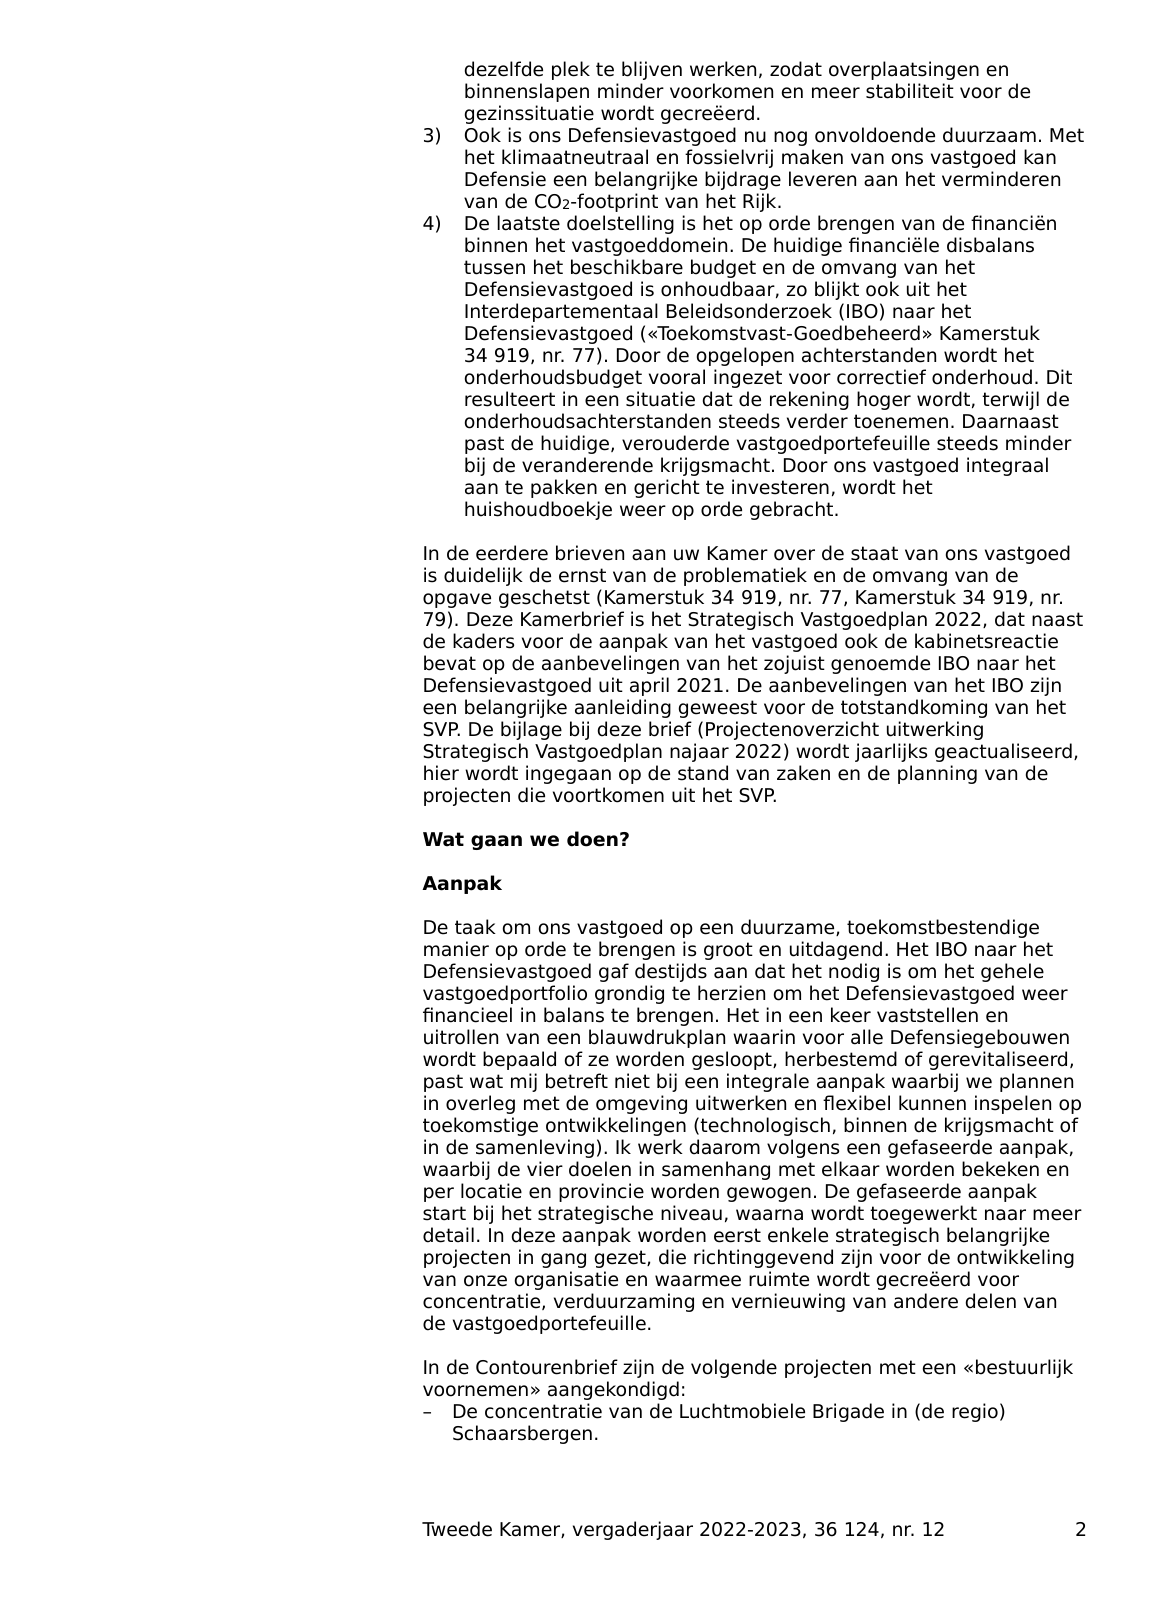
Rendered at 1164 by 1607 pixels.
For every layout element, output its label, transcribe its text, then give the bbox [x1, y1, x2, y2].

text De taak om ons vastgoed op een duurzame, toekomstbestendige manier op orde te brengen is groot en uitdagend. Het IBO naar het Defensievastgoed gaf destijds aan dat het nodig is om het gehele vastgoedportfolio grondig te herzien om het Defensievastgoed weer financieel in balans te brengen. Het in een keer vaststellen en uitrollen van een blauwdrukplan waarin voor alle Defensiegebouwen wordt bepaald of ze worden gesloopt, herbestemd of gerevitaliseerd, past wat mij betreft niet bij een integrale aanpak waarbij we plannen in overleg met de omgeving uitwerken en flexibel kunnen inspelen op toekomstige ontwikkelingen (technologisch, binnen de krijgsmacht of in de samenleving). Ik werk daarom volgens een gefaseerde aanpak, waarbij de vier doelen in samenhang met elkaar worden bekeken en per locatie en provincie worden gewogen. De gefaseerde aanpak start bij het strategische niveau, waarna wordt toegewerkt naar meer detail. In deze aanpak worden eerst enkele strategisch belangrijke projecten in gang gezet, die richtinggevend zijn voor de ontwikkeling van onze organisatie en waarmee ruimte wordt gecreëerd voor concentratie, verduurzaming en vernieuwing van andere delen van de vastgoedportefeuille. [422, 917, 1087, 1335]
text 3) Ook is ons Defensievastgoed nu nog onvoldoende duurzaam. Met het klimaatneutraal en fossielvrij maken van ons vastgoed kan Defensie een belangrijke bijdrage leveren aan het verminderen van de CO2-footprint van het Rijk. [422, 125, 1087, 213]
text In de Contourenbrief zijn de volgende projecten met een «bestuurlijk voornemen» aangekondigd: [422, 1357, 1087, 1401]
text – De concentratie van de Luchtmobiele Brigade in (de regio) Schaarsbergen. [422, 1401, 1087, 1445]
subtitle Wat gaan we doen? [422, 829, 1087, 851]
text 4) De laatste doelstelling is het op orde brengen van de financiën binnen het vastgoeddomein. De huidige financiële disbalans tussen het beschikbare budget en de omvang van het Defensievastgoed is onhoudbaar, zo blijkt ook uit het Interdepartementaal Beleidsonderzoek (IBO) naar het Defensievastgoed («Toekomstvast-Goedbeheerd» Kamerstuk 34 919, nr. 77). Door de opgelopen achterstanden wordt het onderhoudsbudget vooral ingezet voor correctief onderhoud. Dit resulteert in een situatie dat de rekening hoger wordt, terwijl de onderhoudsachterstanden steeds verder toenemen. Daarnaast past de huidige, verouderde vastgoedportefeuille steeds minder bij de veranderende krijgsmacht. Door ons vastgoed integraal aan te pakken en gericht te investeren, wordt het huishoudboekje weer op orde gebracht. [422, 213, 1087, 521]
subtitle Aanpak [422, 873, 1087, 895]
text dezelfde plek te blijven werken, zodat overplaatsingen en binnenslapen minder voorkomen en meer stabiliteit voor de gezinssituatie wordt gecreëerd. [422, 59, 1087, 125]
text In de eerdere brieven aan uw Kamer over de staat van ons vastgoed is duidelijk de ernst van de problematiek en de omvang van de opgave geschetst (Kamerstuk 34 919, nr. 77, Kamerstuk 34 919, nr. 79). Deze Kamerbrief is het Strategisch Vastgoedplan 2022, dat naast de kaders voor de aanpak van het vastgoed ook de kabinetsreactie bevat op de aanbevelingen van het zojuist genoemde IBO naar het Defensievastgoed uit april 2021. De aanbevelingen van het IBO zijn een belangrijke aanleiding geweest voor de totstandkoming van het SVP. De bijlage bij deze brief (Projectenoverzicht uitwerking Strategisch Vastgoedplan najaar 2022) wordt jaarlijks geactualiseerd, hier wordt ingegaan op de stand van zaken en de planning van de projecten die voortkomen uit het SVP. [422, 543, 1087, 807]
